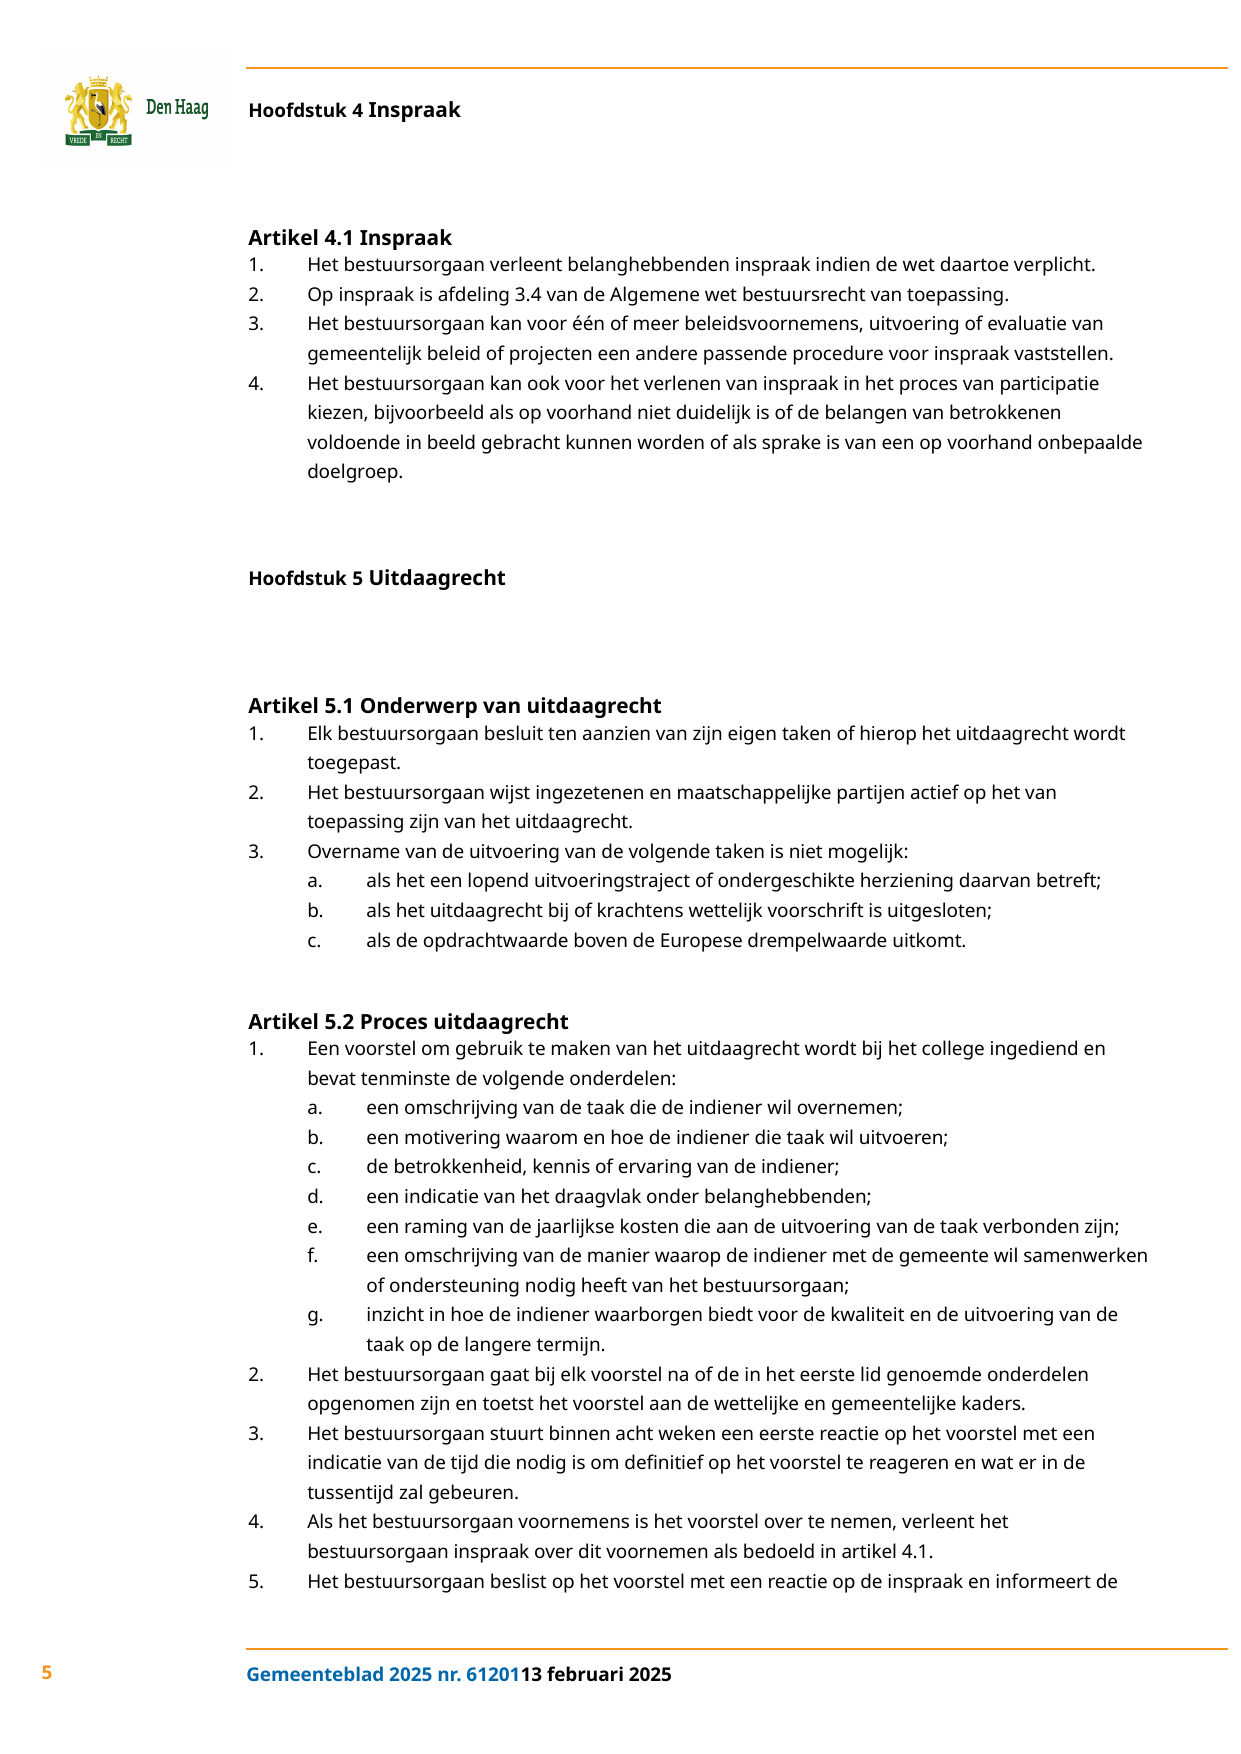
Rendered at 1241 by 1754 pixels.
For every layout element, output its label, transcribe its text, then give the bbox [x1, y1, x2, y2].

list als het uitdaagrecht bij of krachtens wettelijk voorschrift is uitgesloten; [307, 897, 1152, 923]
list Elk bestuursorgaan besluit ten aanzien van zijn eigen taken of hierop het uitdaagrecht wordt toegepast. [248, 720, 1152, 775]
list Als het bestuursorgaan voornemens is het voorstel over te nemen, verleent het bestuursorgaan inspraak over dit voornemen als bedoeld in artikel 4.1. [248, 1509, 1152, 1564]
list een indicatie van het draagvlak onder belanghebbenden; [307, 1183, 1152, 1209]
text Artikel 4.1 Inspraak [248, 223, 1152, 251]
list een raming van de jaarlijkse kosten die aan de uitvoering van de taak verbonden zijn; [307, 1213, 1152, 1238]
list Het bestuursorgaan kan voor één of meer beleidsvoornemens, uitvoering of evaluatie van gemeentelijk beleid of projecten een andere passende procedure voor inspraak vaststellen. [248, 311, 1152, 366]
text Artikel 5.2 Proces uitdaagrecht [248, 1007, 1152, 1035]
list Het bestuursorgaan wijst ingezetenen en maatschappelijke partijen actief op het van toepassing zijn van het uitdaagrecht. [248, 779, 1152, 834]
list als de opdrachtwaarde boven de Europese drempelwaarde uitkomt. [307, 927, 1152, 953]
list Het bestuursorgaan kan ook voor het verlenen van inspraak in het proces van participatie kiezen, bijvoorbeeld als op voorhand niet duidelijk is of de belangen van betrokkenen voldoende in beeld gebracht kunnen worden of als sprake is van een op voorhand onbepaalde doelgroep. [248, 370, 1152, 484]
list Het bestuursorgaan gaat bij elk voorstel na of de in het eerste lid genoemde onderdelen opgenomen zijn en toetst het voorstel aan de wettelijke en gemeentelijke kaders. [248, 1361, 1152, 1416]
list Een voorstel om gebruik te maken van het uitdaagrecht wordt bij het college ingediend en bevat tenminste de volgende onderdelen: [248, 1035, 1152, 1091]
text Artikel 5.1 Onderwerp van uitdaagrecht [248, 691, 1152, 720]
list als het een lopend uitvoeringstraject of ondergeschikte herziening daarvan betreft; [307, 868, 1152, 893]
picture [41, 47, 231, 172]
list inzicht in hoe de indiener waarborgen biedt voor de kwaliteit en de uitvoering van de taak op de langere termijn. [307, 1302, 1152, 1357]
list Het bestuursorgaan verleent belanghebbenden inspraak indien de wet daartoe verplicht. [248, 251, 1152, 277]
list de betrokkenheid, kennis of ervaring van de indiener; [307, 1154, 1152, 1179]
list Op inspraak is afdeling 3.4 van de Algemene wet bestuursrecht van toepassing. [248, 281, 1152, 307]
text Hoofdstuk 4 Inspraak [248, 95, 1152, 123]
list een motivering waarom en hoe de indiener die taak wil uitvoeren; [307, 1124, 1152, 1150]
list Het bestuursorgaan stuurt binnen acht weken een eerste reactie op het voorstel met een indicatie van de tijd die nodig is om definitief op het voorstel te reageren en wat er in de tussentijd zal gebeuren. [248, 1420, 1152, 1505]
text Hoofdstuk 5 Uitdaagrecht [248, 563, 1152, 592]
list Overname van de uitvoering van de volgende taken is niet mogelijk: [248, 838, 1152, 864]
list een omschrijving van de taak die de indiener wil overnemen; [307, 1094, 1152, 1120]
list een omschrijving van de manier waarop de indiener met de gemeente wil samenwerken of ondersteuning nodig heeft van het bestuursorgaan; [307, 1242, 1152, 1298]
list Het bestuursorgaan beslist op het voorstel met een reactie op de inspraak en informeert de [248, 1568, 1152, 1593]
